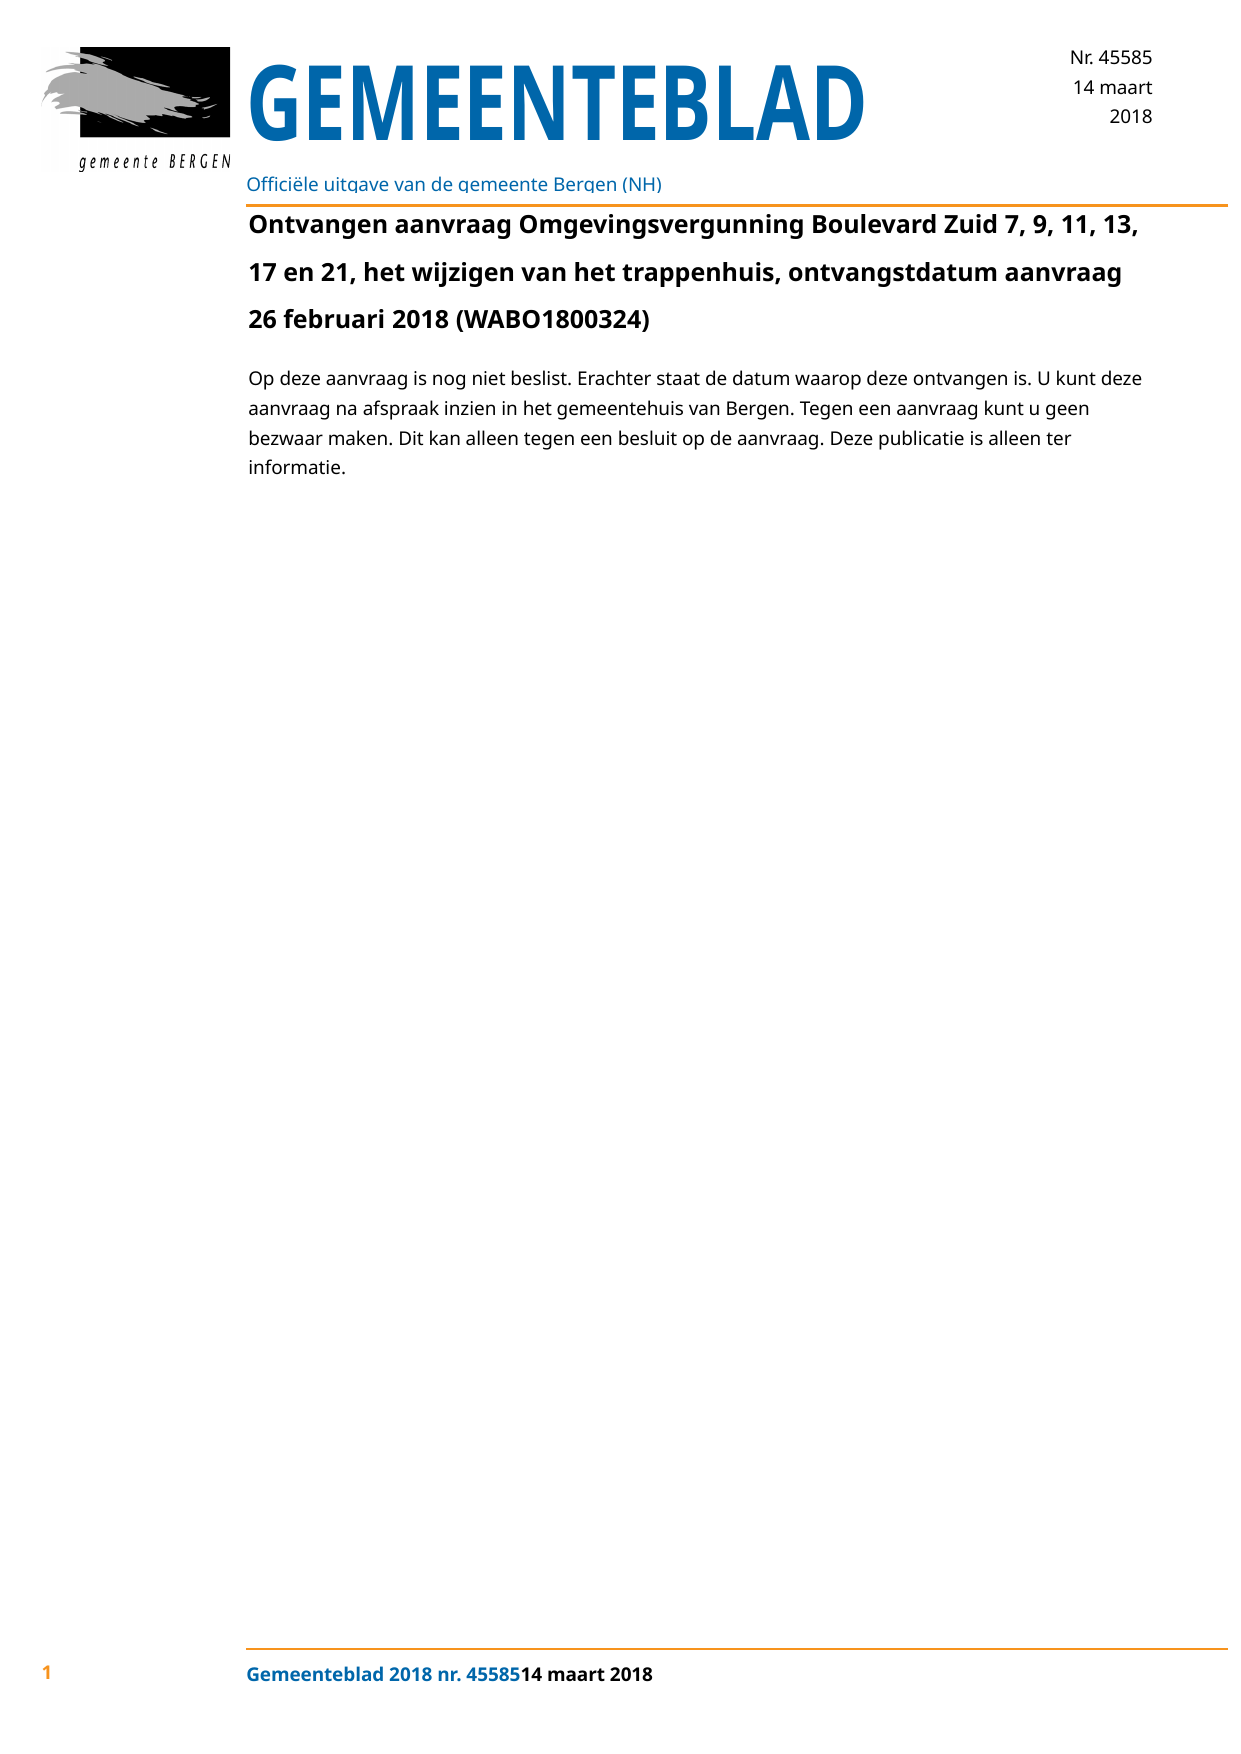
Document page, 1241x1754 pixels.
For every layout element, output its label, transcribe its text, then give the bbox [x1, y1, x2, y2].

picture [41, 47, 231, 172]
text Ontvangen aanvraag Omgevingsvergunning Boulevard Zuid 7, 9, 11, 13, 17 en 21, het wijzigen van het trappenhuis, ontvangstdatum aanvraag 26 februari 2018 (WABO1800324) [248, 207, 1152, 336]
text Op deze aanvraag is nog niet beslist. Erachter staat de datum waarop deze ontvangen is. U kunt deze aanvraag na afspraak inzien in het gemeentehuis van Bergen. Tegen een aanvraag kunt u geen bezwaar maken. Dit kan alleen tegen een besluit op de aanvraag. Deze publicatie is alleen ter informatie. [248, 366, 1152, 480]
